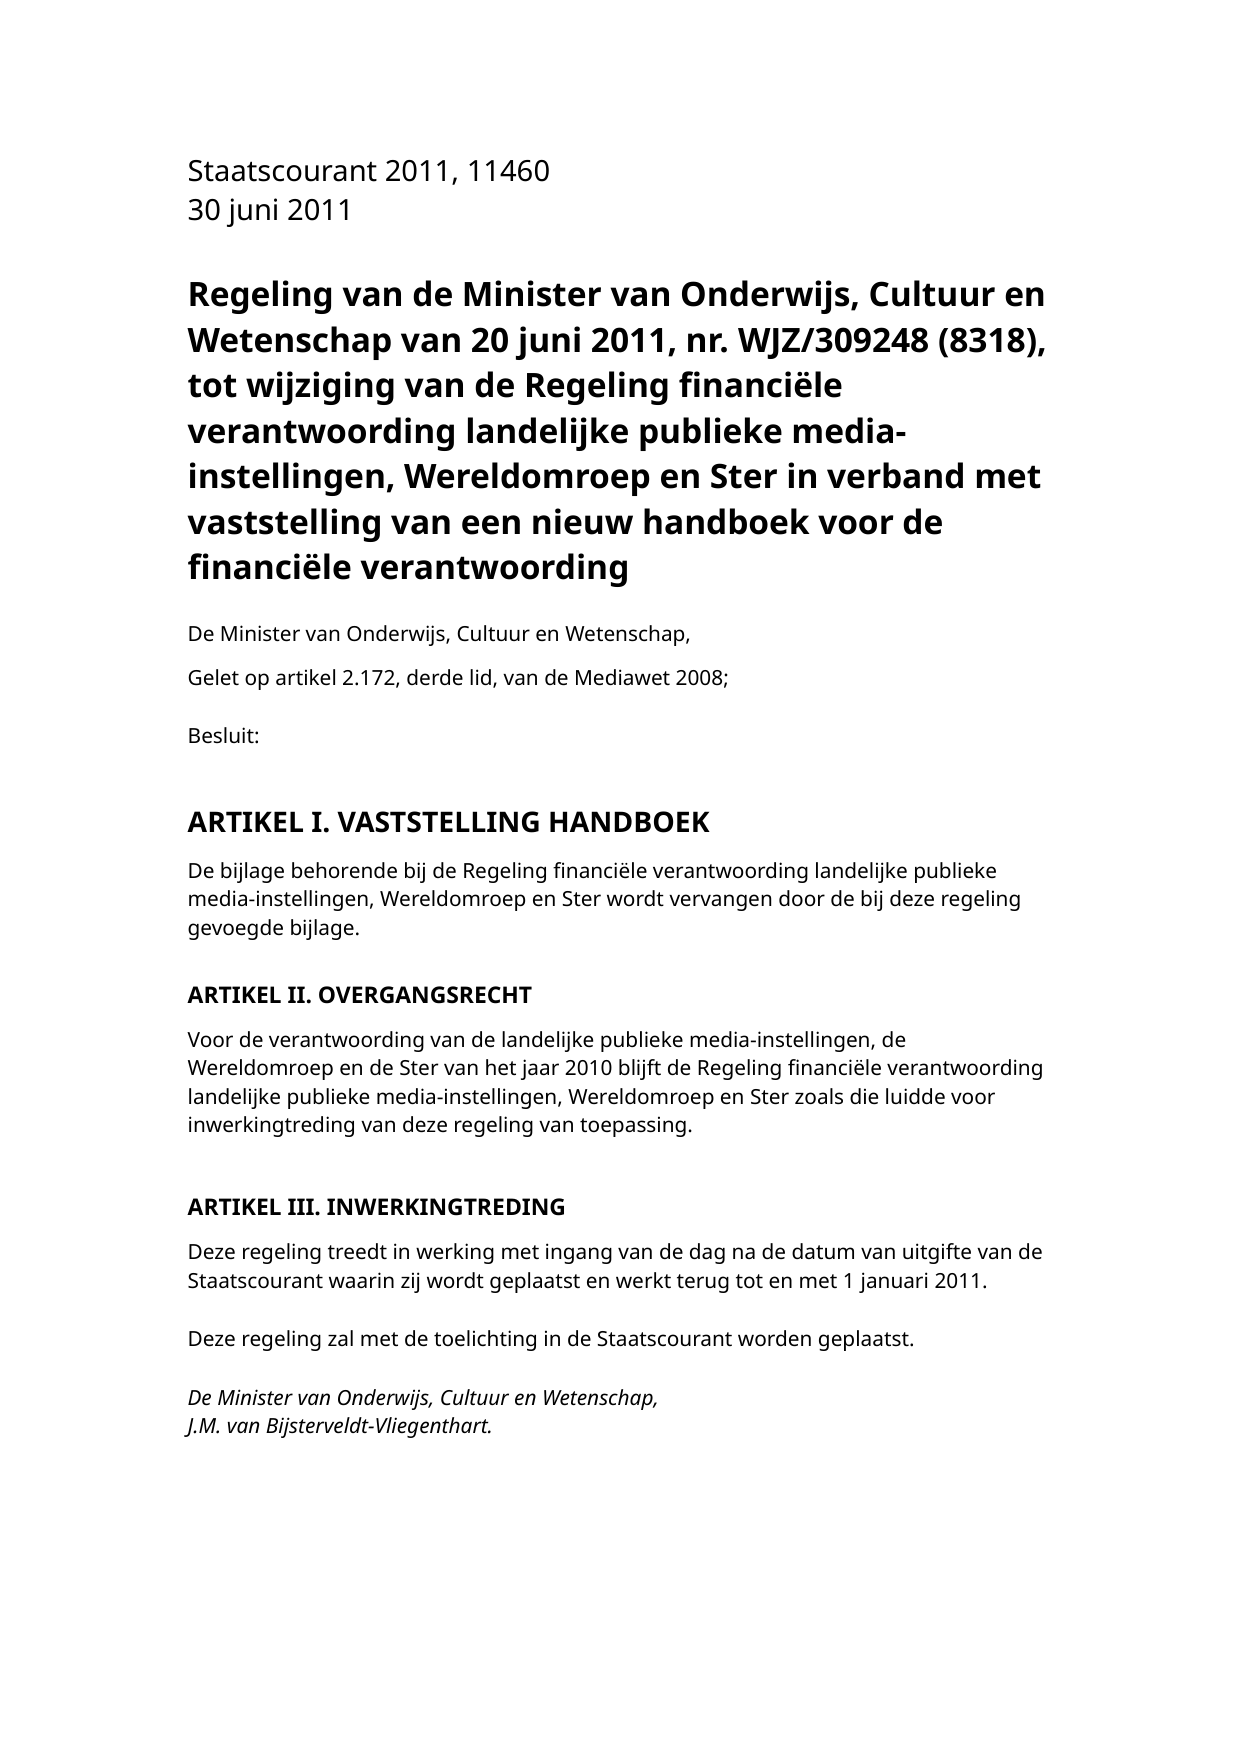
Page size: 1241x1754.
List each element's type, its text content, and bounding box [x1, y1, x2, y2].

text De Minister van Onderwijs, Cultuur en Wetenschap, [187, 619, 1053, 648]
text De bijlage behorende bij de Regeling financiële verantwoording landelijke publieke media-instellingen, Wereldomroep en Ster wordt vervangen door de bij deze regeling gevoegde bijlage. [187, 856, 1053, 941]
subtitle Regeling van de Minister van Onderwijs, Cultuur en Wetenschap van 20 juni 2011, nr. WJZ/309248 (8318), tot wijziging van de Regeling financiële verantwoording landelijke publieke media-instellingen, Wereldomroep en Ster in verband met vaststelling van een nieuw handboek voor de financiële verantwoording [187, 271, 1053, 589]
text Staatscourant 2011, 11460 [187, 150, 1053, 190]
subtitle ARTIKEL II. OVERGANGSRECHT [187, 979, 1053, 1010]
subtitle ARTIKEL III. INWERKINGTREDING [187, 1191, 1053, 1222]
text De Minister van Onderwijs, Cultuur en Wetenschap, [187, 1383, 1053, 1411]
text Deze regeling treedt in werking met ingang van de dag na de datum van uitgifte van de Staatscourant waarin zij wordt geplaatst en werkt terug tot en met 1 januari 2011. [187, 1237, 1053, 1294]
text Voor de verantwoording van de landelijke publieke media-instellingen, de Wereldomroep en de Ster van het jaar 2010 blijft de Regeling financiële verantwoording landelijke publieke media-instellingen, Wereldomroep en Ster zoals die luidde voor inwerkingtreding van deze regeling van toepassing. [187, 1025, 1053, 1139]
text Deze regeling zal met de toelichting in de Staatscourant worden geplaatst. [187, 1324, 1053, 1353]
text 30 juni 2011 [187, 190, 1053, 229]
text J.M. van Bijsterveldt-Vliegenthart. [187, 1411, 1053, 1440]
text Besluit: [187, 721, 1053, 750]
text Gelet op artikel 2.172, derde lid, van de Mediawet 2008; [187, 663, 1053, 691]
subtitle ARTIKEL I. VASTSTELLING HANDBOEK [187, 802, 1053, 841]
